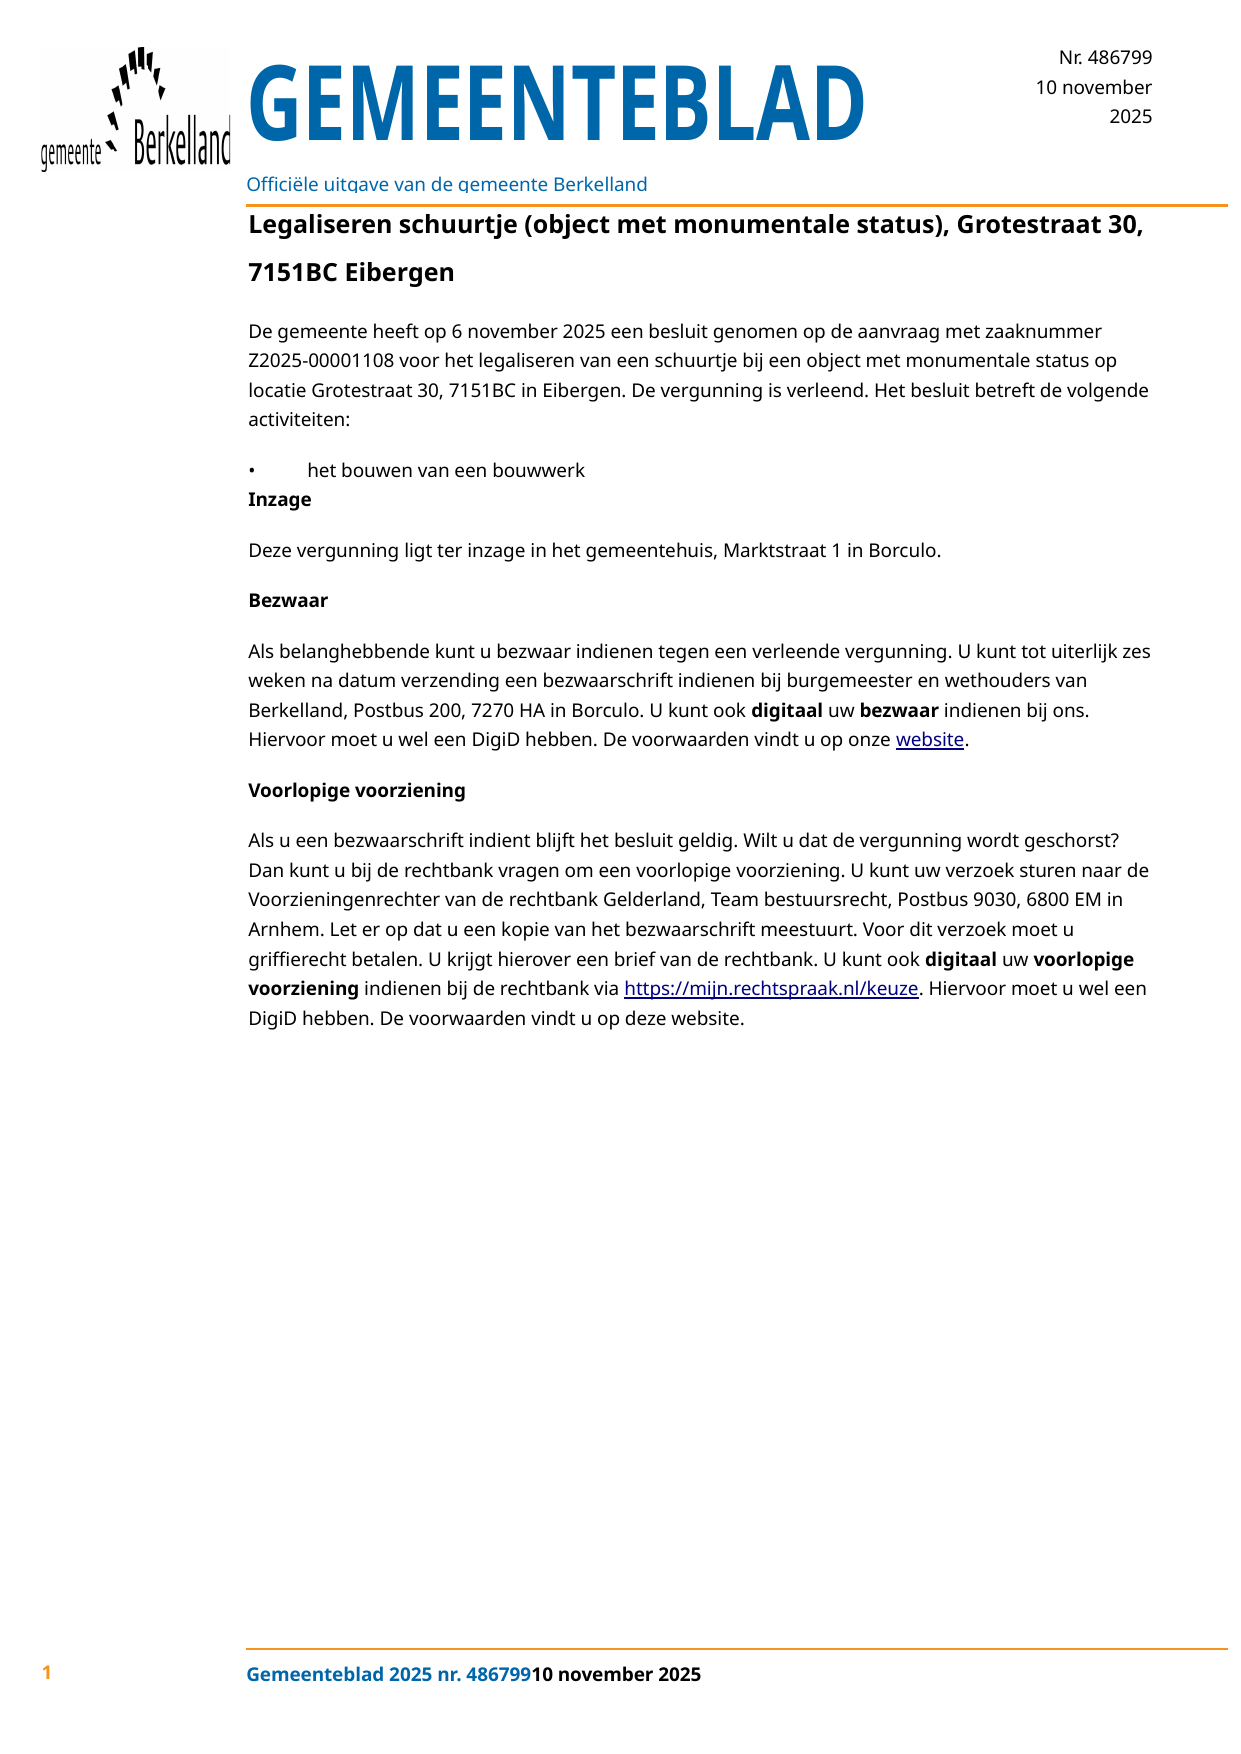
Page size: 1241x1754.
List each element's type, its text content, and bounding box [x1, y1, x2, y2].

text De gemeente heeft op 6 november 2025 een besluit genomen op de aanvraag met zaaknummer Z2025-00001108 voor het legaliseren van een schuurtje bij een object met monumentale status op locatie Grotestraat 30, 7151BC in Eibergen. De vergunning is verleend. Het besluit betreft de volgende activiteiten: [248, 318, 1152, 432]
text Als belanghebbende kunt u bezwaar indienen tegen een verleende vergunning. U kunt tot uiterlijk zes weken na datum verzending een bezwaarschrift indienen bij burgemeester en wethouders van Berkelland, Postbus 200, 7270 HA in Borculo. U kunt ook digitaal uw bezwaar indienen bij ons. Hiervoor moet u wel een DigiD hebben. De voorwaarden vindt u op onze website. [248, 638, 1152, 752]
text Bezwaar [248, 587, 1152, 613]
text Legaliseren schuurtje (object met monumentale status), Grotestraat 30, 7151BC Eibergen [248, 207, 1152, 288]
text Voorlopige voorziening [248, 777, 1152, 803]
text Inzage [248, 487, 1152, 512]
list het bouwen van een bouwwerk [248, 457, 1152, 483]
text Deze vergunning ligt ter inzage in het gemeentehuis, Marktstraat 1 in Borculo. [248, 537, 1152, 563]
picture [41, 47, 231, 172]
text Als u een bezwaarschrift indient blijft het besluit geldig. Wilt u dat de vergunning wordt geschorst? Dan kunt u bij de rechtbank vragen om een voorlopige voorziening. U kunt uw verzoek sturen naar de Voorzieningenrechter van de rechtbank Gelderland, Team bestuursrecht, Postbus 9030, 6800 EM in Arnhem. Let er op dat u een kopie van het bezwaarschrift meestuurt. Voor dit verzoek moet u griffierecht betalen. U krijgt hierover een brief van de rechtbank. U kunt ook digitaal uw voorlopige voorziening indienen bij de rechtbank via https://mijn.rechtspraak.nl/keuze. Hiervoor moet u wel een DigiD hebben. De voorwaarden vindt u op deze website. [248, 827, 1152, 1031]
